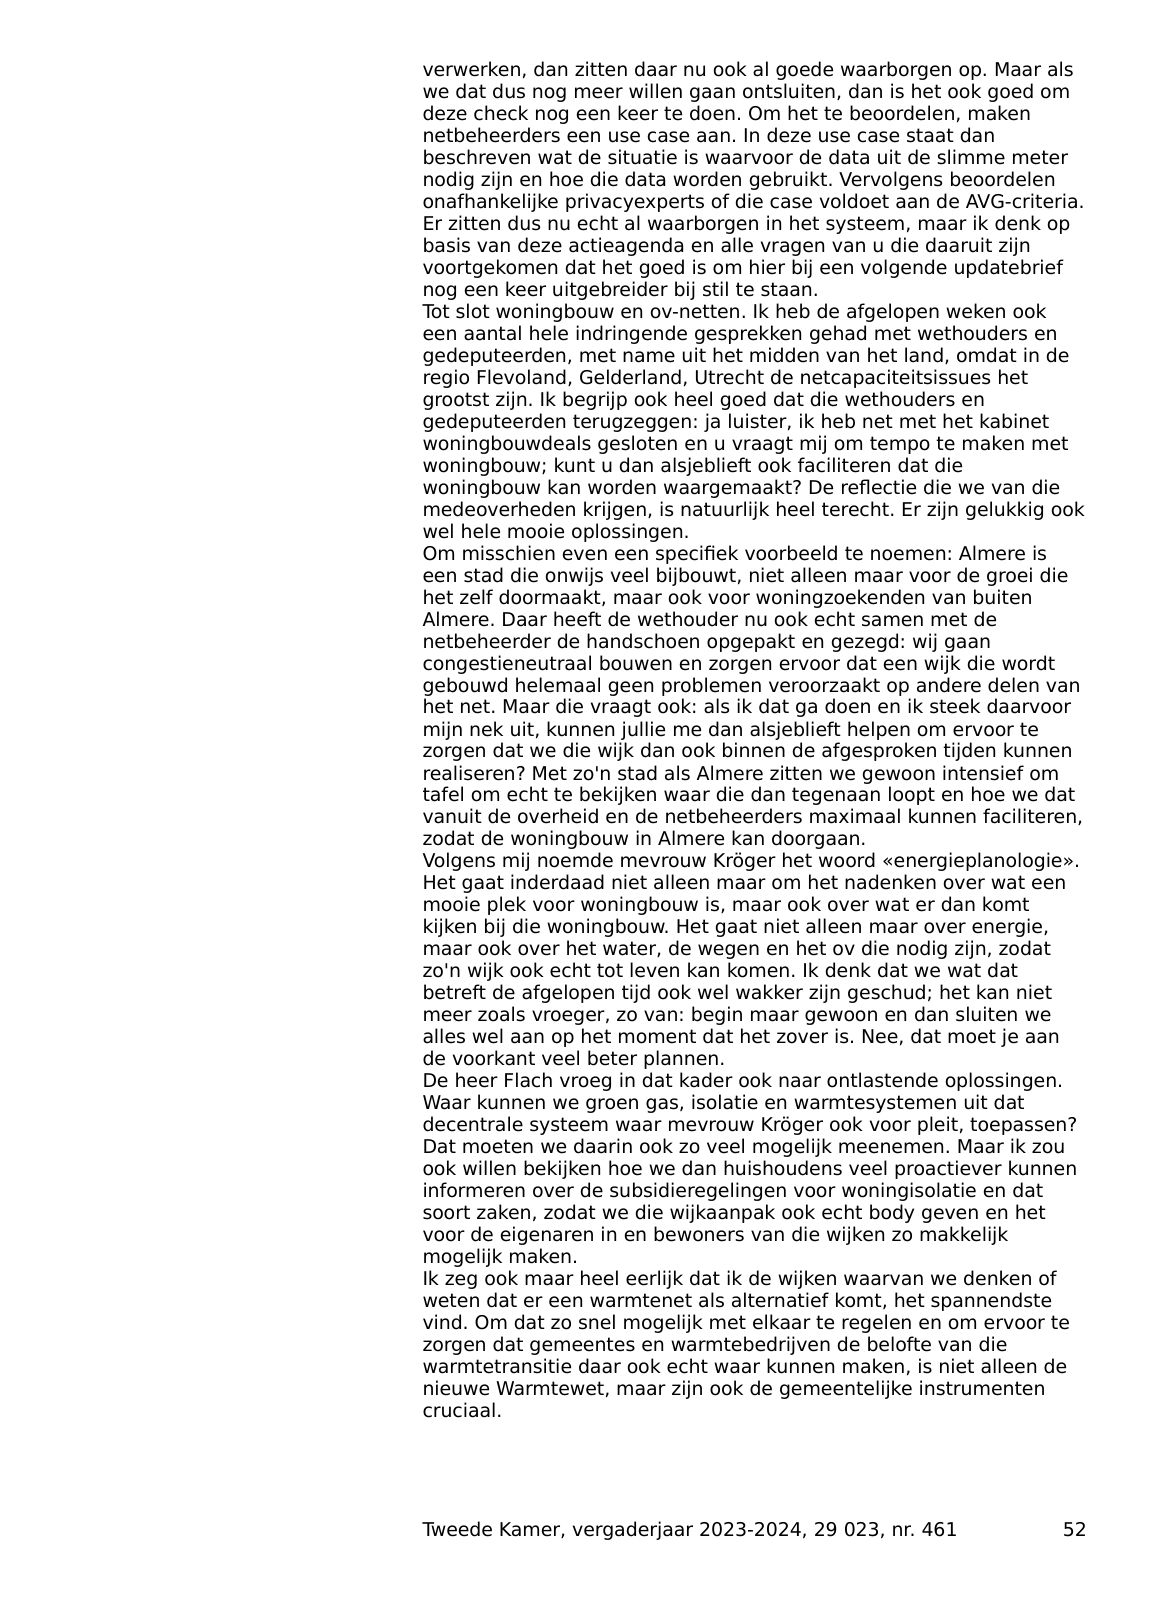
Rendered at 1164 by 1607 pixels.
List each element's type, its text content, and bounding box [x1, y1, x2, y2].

text Om misschien even een specifiek voorbeeld te noemen: Almere is een stad die onwijs veel bijbouwt, niet alleen maar voor de groei die het zelf doormaakt, maar ook voor woningzoekenden van buiten Almere. Daar heeft de wethouder nu ook echt samen met de netbeheerder de handschoen opgepakt en gezegd: wij gaan congestieneutraal bouwen en zorgen ervoor dat een wijk die wordt gebouwd helemaal geen problemen veroorzaakt op andere delen van het net. Maar die vraagt ook: als ik dat ga doen en ik steek daarvoor mijn nek uit, kunnen jullie me dan alsjeblieft helpen om ervoor te zorgen dat we die wijk dan ook binnen de afgesproken tijden kunnen realiseren? Met zo'n stad als Almere zitten we gewoon intensief om tafel om echt te bekijken waar die dan tegenaan loopt en hoe we dat vanuit de overheid en de netbeheerders maximaal kunnen faciliteren, zodat de woningbouw in Almere kan doorgaan. [422, 543, 1087, 850]
text Tot slot woningbouw en ov-netten. Ik heb de afgelopen weken ook een aantal hele indringende gesprekken gehad met wethouders en gedeputeerden, met name uit het midden van het land, omdat in de regio Flevoland, Gelderland, Utrecht de netcapaciteitsissues het grootst zijn. Ik begrijp ook heel goed dat die wethouders en gedeputeerden terugzeggen: ja luister, ik heb net met het kabinet woningbouwdeals gesloten en u vraagt mij om tempo te maken met woningbouw; kunt u dan alsjeblieft ook faciliteren dat die woningbouw kan worden waargemaakt? De reflectie die we van die medeoverheden krijgen, is natuurlijk heel terecht. Er zijn gelukkig ook wel hele mooie oplossingen. [422, 301, 1087, 543]
text Volgens mij noemde mevrouw Kröger het woord «energieplanologie». Het gaat inderdaad niet alleen maar om het nadenken over wat een mooie plek voor woningbouw is, maar ook over wat er dan komt kijken bij die woningbouw. Het gaat niet alleen maar over energie, maar ook over het water, de wegen en het ov die nodig zijn, zodat zo'n wijk ook echt tot leven kan komen. Ik denk dat we wat dat betreft de afgelopen tijd ook wel wakker zijn geschud; het kan niet meer zoals vroeger, zo van: begin maar gewoon en dan sluiten we alles wel aan op het moment dat het zover is. Nee, dat moet je aan de voorkant veel beter plannen. [422, 850, 1087, 1070]
text verwerken, dan zitten daar nu ook al goede waarborgen op. Maar als we dat dus nog meer willen gaan ontsluiten, dan is het ook goed om deze check nog een keer te doen. Om het te beoordelen, maken netbeheerders een use case aan. In deze use case staat dan beschreven wat de situatie is waarvoor de data uit de slimme meter nodig zijn en hoe die data worden gebruikt. Vervolgens beoordelen onafhankelijke privacyexperts of die case voldoet aan de AVG-criteria. Er zitten dus nu echt al waarborgen in het systeem, maar ik denk op basis van deze actieagenda en alle vragen van u die daaruit zijn voortgekomen dat het goed is om hier bij een volgende updatebrief nog een keer uitgebreider bij stil te staan. [422, 59, 1087, 301]
text De heer Flach vroeg in dat kader ook naar ontlastende oplossingen. Waar kunnen we groen gas, isolatie en warmtesystemen uit dat decentrale systeem waar mevrouw Kröger ook voor pleit, toepassen? Dat moeten we daarin ook zo veel mogelijk meenemen. Maar ik zou ook willen bekijken hoe we dan huishoudens veel proactiever kunnen informeren over de subsidieregelingen voor woningisolatie en dat soort zaken, zodat we die wijkaanpak ook echt body geven en het voor de eigenaren in en bewoners van die wijken zo makkelijk mogelijk maken. [422, 1070, 1087, 1268]
text Ik zeg ook maar heel eerlijk dat ik de wijken waarvan we denken of weten dat er een warmtenet als alternatief komt, het spannendste vind. Om dat zo snel mogelijk met elkaar te regelen en om ervoor te zorgen dat gemeentes en warmtebedrijven de belofte van die warmtetransitie daar ook echt waar kunnen maken, is niet alleen de nieuwe Warmtewet, maar zijn ook de gemeentelijke instrumenten cruciaal. [422, 1268, 1087, 1422]
